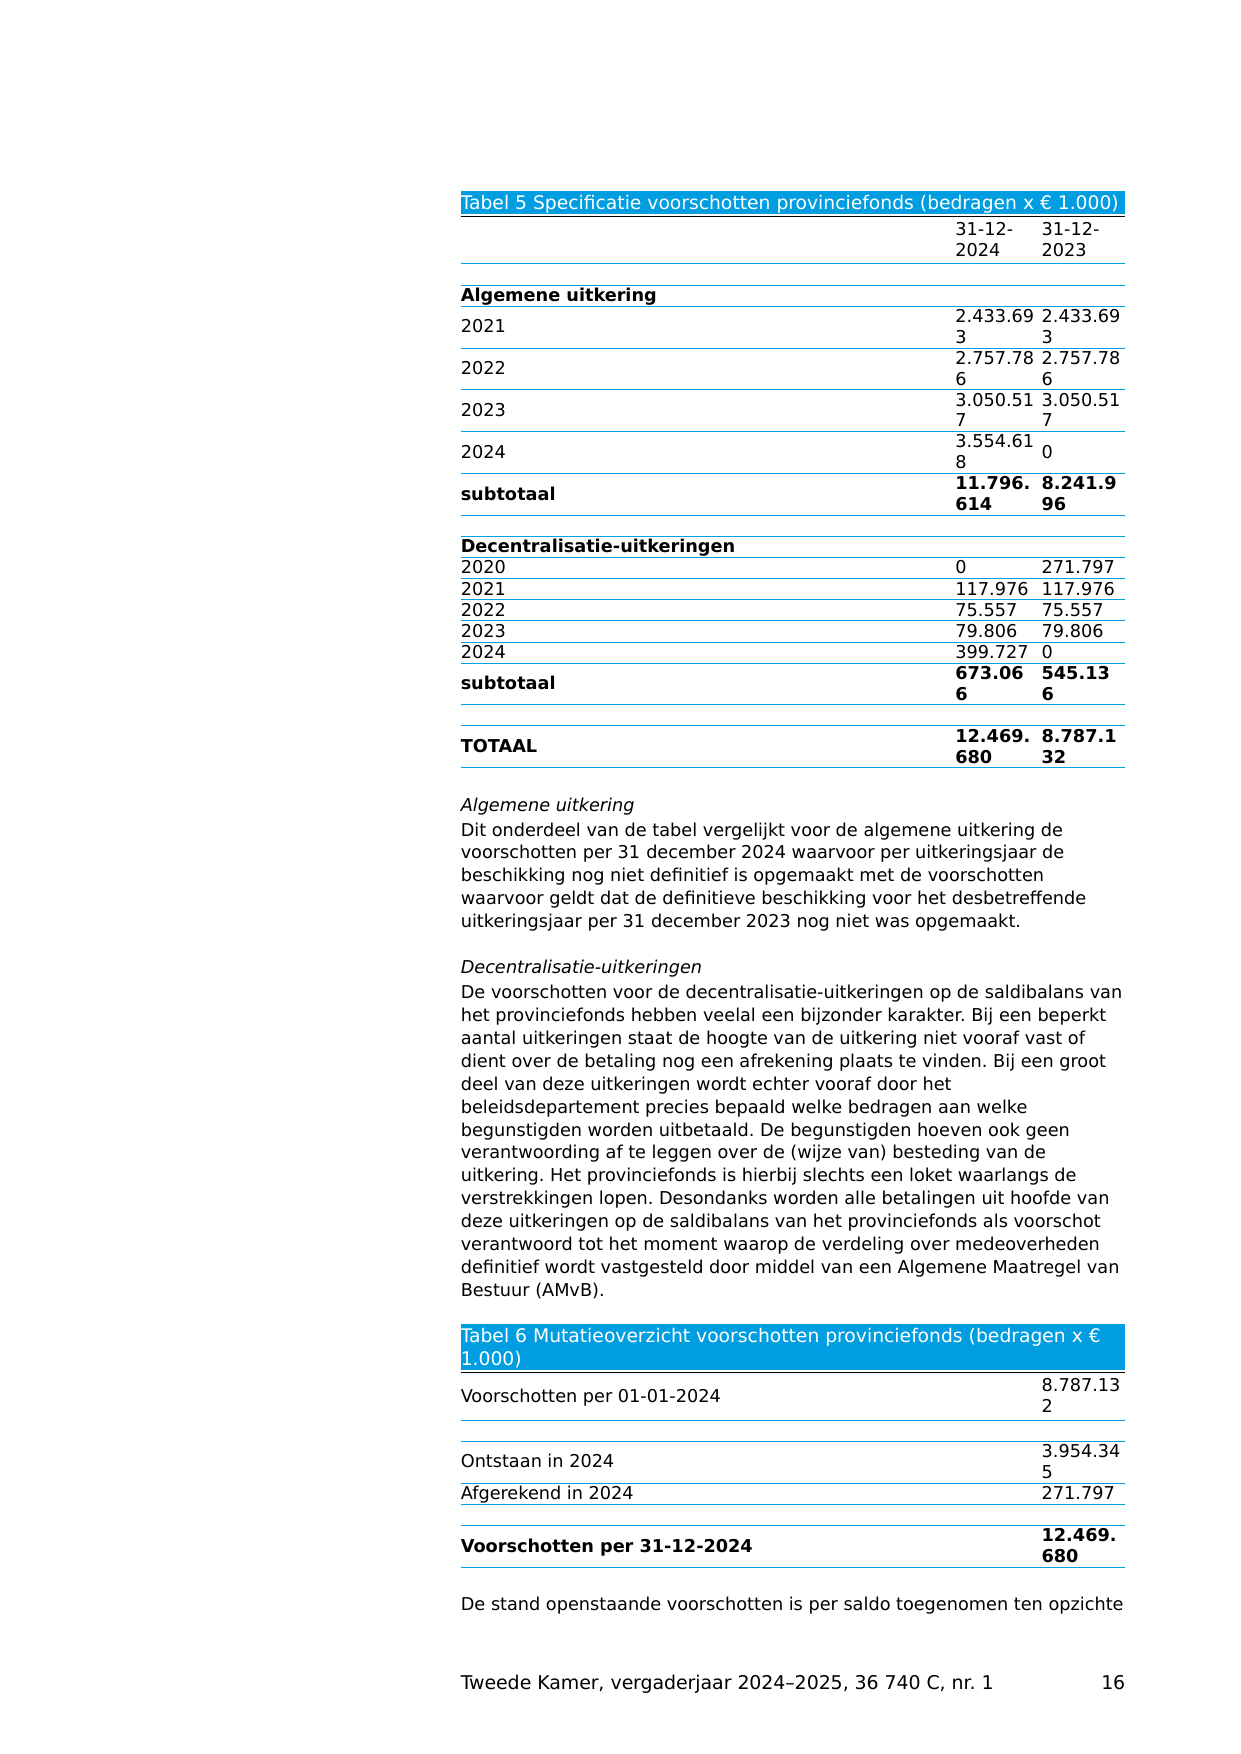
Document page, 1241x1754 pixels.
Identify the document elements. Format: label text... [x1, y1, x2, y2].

table_cell [461, 264, 952, 284]
text De voorschotten voor de decentralisatie-uitkeringen op de saldibalans van het provinciefonds hebben veelal een bijzonder karakter. Bij een beperkt aantal uitkeringen staat de hoogte van de uitkering niet vooraf vast of dient over de betaling nog een afrekening plaats te vinden. Bij een groot deel van deze uitkeringen wordt echter vooraf door het beleidsdepartement precies bepaald welke bedragen aan welke begunstigden worden uitbetaald. De begunstigden hoeven ook geen verantwoording af te leggen over de (wijze van) besteding van de uitkering. Het provinciefonds is hierbij slechts een loket waarlangs de verstrekkingen lopen. Desondanks worden alle betalingen uit hoofde van deze uitkeringen op de saldibalans van het provinciefonds als voorschot verantwoord tot het moment waarop de verdeling over medeoverheden definitief wordt vastgesteld door middel van een Algemene Maatregel van Bestuur (AMvB). [461, 980, 1125, 1301]
table_cell 31-12-2023 [1039, 217, 1125, 263]
text Decentralisatie-uitkeringen [461, 955, 1125, 978]
table_cell subtotaal [461, 474, 952, 514]
table_cell 8.787.132 [1039, 726, 1125, 767]
table_cell 2022 [461, 349, 952, 389]
table_cell [952, 1484, 1038, 1503]
table_cell [952, 286, 1038, 306]
table_cell [1039, 1421, 1125, 1441]
table_cell 3.050.517 [1039, 390, 1125, 431]
text De stand openstaande voorschotten is per saldo toegenomen ten opzichte [461, 1592, 1125, 1615]
table_cell 79.806 [952, 621, 1038, 641]
table_cell [1039, 516, 1125, 536]
table_cell [1039, 286, 1125, 306]
table_cell [952, 1442, 1038, 1482]
table_cell 2023 [461, 621, 952, 641]
table_cell 2024 [461, 643, 952, 662]
table_cell Decentralisatie-uitkeringen [461, 537, 952, 557]
table_cell [952, 1526, 1038, 1566]
table_cell 271.797 [1039, 558, 1125, 578]
table_cell TOTAAL [461, 726, 952, 767]
table_cell [952, 1373, 1038, 1419]
table_cell 2022 [461, 600, 952, 620]
table_cell subtotaal [461, 664, 952, 704]
table_cell [461, 705, 952, 725]
table_cell [1039, 264, 1125, 284]
table_cell 2024 [461, 432, 952, 473]
table_cell [461, 1505, 952, 1525]
table_cell 545.136 [1039, 664, 1125, 704]
table_cell [952, 705, 1038, 725]
table_cell 2.433.693 [1039, 307, 1125, 347]
table_cell [1039, 1505, 1125, 1525]
table_cell [952, 537, 1038, 557]
table_cell 75.557 [1039, 600, 1125, 620]
table_cell 31-12-2024 [952, 217, 1038, 263]
table_cell 2.757.786 [952, 349, 1038, 389]
table_cell 75.557 [952, 600, 1038, 620]
table_cell [461, 516, 952, 536]
table_cell 2021 [461, 579, 952, 599]
table_cell 2021 [461, 307, 952, 347]
table_cell 0 [1039, 643, 1125, 662]
table_cell Ontstaan in 2024 [461, 1442, 952, 1482]
table_cell 11.796.614 [952, 474, 1038, 514]
table_cell 12.469.680 [1039, 1526, 1125, 1566]
table_cell 8.241.996 [1039, 474, 1125, 514]
table_cell 117.976 [952, 579, 1038, 599]
table_cell 3.554.618 [952, 432, 1038, 473]
table_cell [461, 217, 952, 263]
text Algemene uitkering [461, 793, 1125, 816]
table_cell 0 [1039, 432, 1125, 473]
text Dit onderdeel van de tabel vergelijkt voor de algemene uitkering de voorschotten per 31 december 2024 waarvoor per uitkeringsjaar de beschikking nog niet definitief is opgemaakt met de voorschotten waarvoor geldt dat de definitieve beschikking voor het desbetreffende uitkeringsjaar per 31 december 2023 nog niet was opgemaakt. [461, 818, 1125, 932]
table_cell 12.469.680 [952, 726, 1038, 767]
table_cell [952, 516, 1038, 536]
table_cell 2.433.693 [952, 307, 1038, 347]
table_cell 3.954.345 [1039, 1442, 1125, 1482]
table_cell 3.050.517 [952, 390, 1038, 431]
table_cell 2.757.786 [1039, 349, 1125, 389]
table_cell 673.066 [952, 664, 1038, 704]
table_cell 2023 [461, 390, 952, 431]
table_cell 79.806 [1039, 621, 1125, 641]
table_cell [1039, 705, 1125, 725]
table_cell Algemene uitkering [461, 286, 952, 306]
table_cell [952, 264, 1038, 284]
table_cell Afgerekend in 2024 [461, 1484, 952, 1503]
table_cell [952, 1421, 1038, 1441]
table_cell 2020 [461, 558, 952, 578]
table_cell 0 [952, 558, 1038, 578]
table_cell [1039, 537, 1125, 557]
table_cell 271.797 [1039, 1484, 1125, 1503]
table_cell [952, 1505, 1038, 1525]
table_cell 8.787.132 [1039, 1373, 1125, 1419]
table_cell 399.727 [952, 643, 1038, 662]
table_cell [461, 1421, 952, 1441]
table_cell Voorschotten per 01-01-2024 [461, 1373, 952, 1419]
table_cell 117.976 [1039, 579, 1125, 599]
table_cell Voorschotten per 31-12-2024 [461, 1526, 952, 1566]
